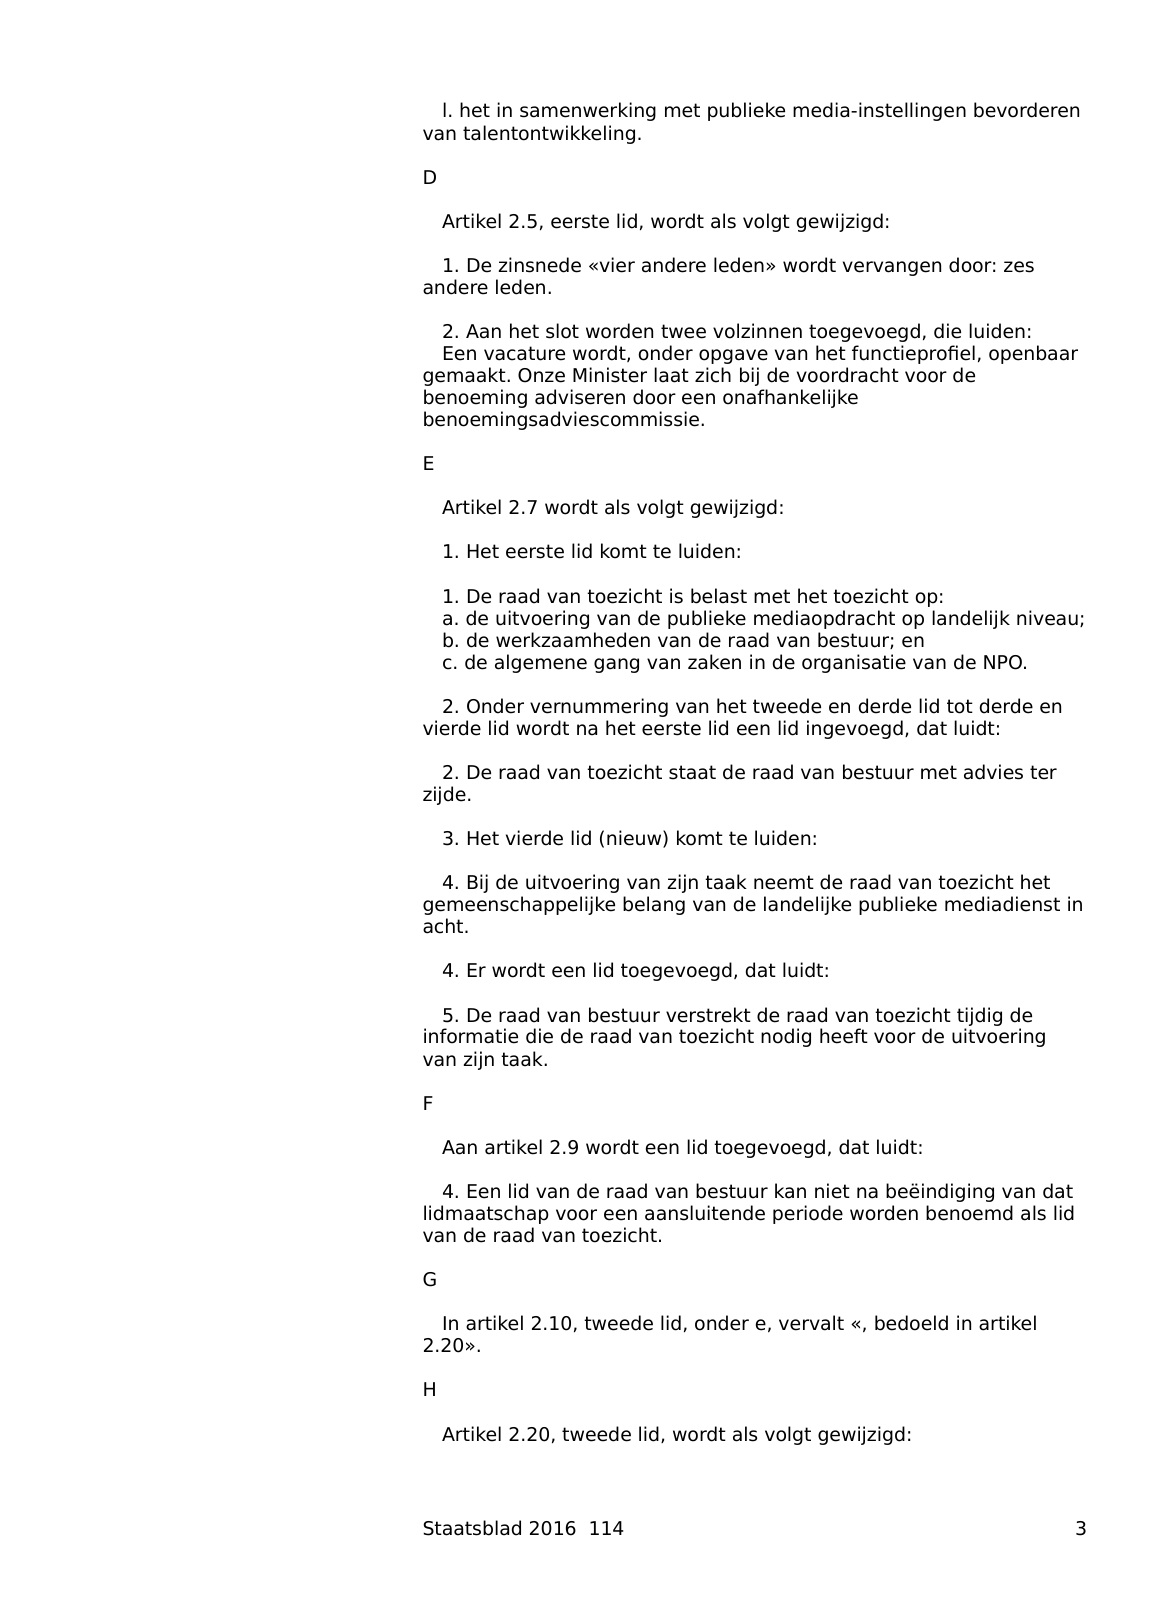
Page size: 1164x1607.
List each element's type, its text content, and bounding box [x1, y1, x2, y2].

text D [422, 167, 1087, 188]
text In artikel 2.10, tweede lid, onder e, vervalt «, bedoeld in artikel 2.20». [422, 1313, 1087, 1357]
text Aan artikel 2.9 wordt een lid toegevoegd, dat luidt: [422, 1137, 1087, 1159]
text Artikel 2.7 wordt als volgt gewijzigd: [422, 497, 1087, 519]
text 3. Het vierde lid (nieuw) komt te luiden: [422, 828, 1087, 850]
text 4. Bij de uitvoering van zijn taak neemt de raad van toezicht het gemeenschappelijke belang van de landelijke publieke mediadienst in acht. [422, 872, 1087, 938]
text 1. De raad van toezicht is belast met het toezicht op: [422, 586, 1087, 608]
text Artikel 2.20, tweede lid, wordt als volgt gewijzigd: [422, 1423, 1087, 1446]
text Een vacature wordt, onder opgave van het functieprofiel, openbaar gemaakt. Onze Minister laat zich bij de voordracht voor de benoeming adviseren door een onafhankelijke benoemingsadviescommissie. [422, 343, 1087, 431]
text b. de werkzaamheden van de raad van bestuur; en [422, 629, 1087, 652]
text 1. Het eerste lid komt te luiden: [422, 541, 1087, 563]
text 5. De raad van bestuur verstrekt de raad van toezicht tijdig de informatie die de raad van toezicht nodig heeft voor de uitvoering van zijn taak. [422, 1004, 1087, 1070]
text 2. Aan het slot worden twee volzinnen toegevoegd, die luiden: [422, 321, 1087, 343]
text E [422, 453, 1087, 475]
text 4. Een lid van de raad van bestuur kan niet na beëindiging van dat lidmaatschap voor een aansluitende periode worden benoemd als lid van de raad van toezicht. [422, 1181, 1087, 1247]
text 4. Er wordt een lid toegevoegd, dat luidt: [422, 960, 1087, 982]
text Artikel 2.5, eerste lid, wordt als volgt gewijzigd: [422, 211, 1087, 233]
text a. de uitvoering van de publieke mediaopdracht op landelijk niveau; [422, 608, 1087, 629]
text G [422, 1269, 1087, 1291]
text H [422, 1379, 1087, 1401]
text 2. Onder vernummering van het tweede en derde lid tot derde en vierde lid wordt na het eerste lid een lid ingevoegd, dat luidt: [422, 696, 1087, 740]
text c. de algemene gang van zaken in de organisatie van de NPO. [422, 652, 1087, 673]
text F [422, 1093, 1087, 1114]
text 2. De raad van toezicht staat de raad van bestuur met advies ter zijde. [422, 762, 1087, 806]
text 1. De zinsnede «vier andere leden» wordt vervangen door: zes andere leden. [422, 255, 1087, 299]
text l. het in samenwerking met publieke media-instellingen bevorderen van talentontwikkeling. [422, 100, 1087, 144]
